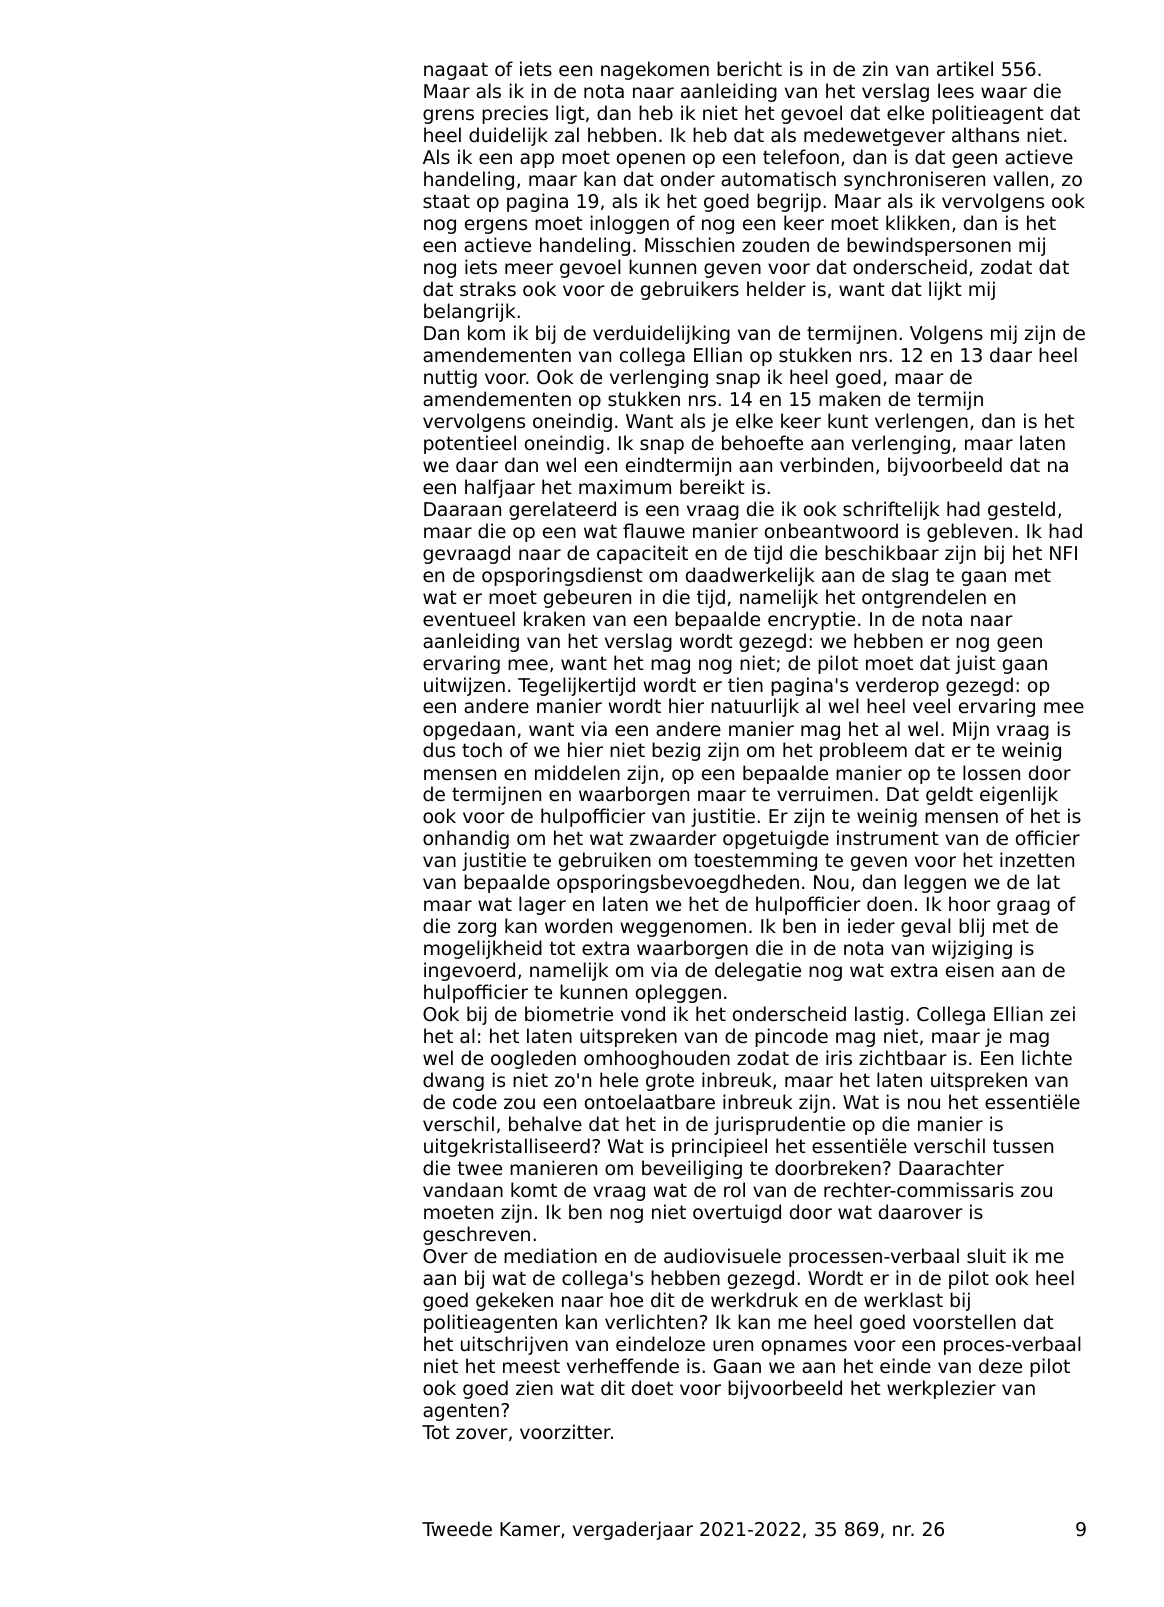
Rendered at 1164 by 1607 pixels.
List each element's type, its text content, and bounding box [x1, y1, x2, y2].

text Ook bij de biometrie vond ik het onderscheid lastig. Collega Ellian zei het al: het laten uitspreken van de pincode mag niet, maar je mag wel de oogleden omhooghouden zodat de iris zichtbaar is. Een lichte dwang is niet zo'n hele grote inbreuk, maar het laten uitspreken van de code zou een ontoelaatbare inbreuk zijn. Wat is nou het essentiële verschil, behalve dat het in de jurisprudentie op die manier is uitgekristalliseerd? Wat is principieel het essentiële verschil tussen die twee manieren om beveiliging te doorbreken? Daarachter vandaan komt de vraag wat de rol van de rechter-commissaris zou moeten zijn. Ik ben nog niet overtuigd door wat daarover is geschreven. [422, 1004, 1087, 1246]
text Over de mediation en de audiovisuele processen-verbaal sluit ik me aan bij wat de collega's hebben gezegd. Wordt er in de pilot ook heel goed gekeken naar hoe dit de werkdruk en de werklast bij politieagenten kan verlichten? Ik kan me heel goed voorstellen dat het uitschrijven van eindeloze uren opnames voor een proces-verbaal niet het meest verheffende is. Gaan we aan het einde van deze pilot ook goed zien wat dit doet voor bijvoorbeeld het werkplezier van agenten? [422, 1246, 1087, 1422]
text Dan kom ik bij de verduidelijking van de termijnen. Volgens mij zijn de amendementen van collega Ellian op stukken nrs. 12 en 13 daar heel nuttig voor. Ook de verlenging snap ik heel goed, maar de amendementen op stukken nrs. 14 en 15 maken de termijn vervolgens oneindig. Want als je elke keer kunt verlengen, dan is het potentieel oneindig. Ik snap de behoefte aan verlenging, maar laten we daar dan wel een eindtermijn aan verbinden, bijvoorbeeld dat na een halfjaar het maximum bereikt is. [422, 323, 1087, 499]
text Tot zover, voorzitter. [422, 1422, 1087, 1444]
text nagaat of iets een nagekomen bericht is in de zin van artikel 556. Maar als ik in de nota naar aanleiding van het verslag lees waar die grens precies ligt, dan heb ik niet het gevoel dat elke politieagent dat heel duidelijk zal hebben. Ik heb dat als medewetgever althans niet. Als ik een app moet openen op een telefoon, dan is dat geen actieve handeling, maar kan dat onder automatisch synchroniseren vallen, zo staat op pagina 19, als ik het goed begrijp. Maar als ik vervolgens ook nog ergens moet inloggen of nog een keer moet klikken, dan is het een actieve handeling. Misschien zouden de bewindspersonen mij nog iets meer gevoel kunnen geven voor dat onderscheid, zodat dat dat straks ook voor de gebruikers helder is, want dat lijkt mij belangrijk. [422, 59, 1087, 323]
text Daaraan gerelateerd is een vraag die ik ook schriftelijk had gesteld, maar die op een wat flauwe manier onbeantwoord is gebleven. Ik had gevraagd naar de capaciteit en de tijd die beschikbaar zijn bij het NFI en de opsporingsdienst om daadwerkelijk aan de slag te gaan met wat er moet gebeuren in die tijd, namelijk het ontgrendelen en eventueel kraken van een bepaalde encryptie. In de nota naar aanleiding van het verslag wordt gezegd: we hebben er nog geen ervaring mee, want het mag nog niet; de pilot moet dat juist gaan uitwijzen. Tegelijkertijd wordt er tien pagina's verderop gezegd: op een andere manier wordt hier natuurlijk al wel heel veel ervaring mee opgedaan, want via een andere manier mag het al wel. Mijn vraag is dus toch of we hier niet bezig zijn om het probleem dat er te weinig mensen en middelen zijn, op een bepaalde manier op te lossen door de termijnen en waarborgen maar te verruimen. Dat geldt eigenlijk ook voor de hulpofficier van justitie. Er zijn te weinig mensen of het is onhandig om het wat zwaarder opgetuigde instrument van de officier van justitie te gebruiken om toestemming te geven voor het inzetten van bepaalde opsporingsbevoegdheden. Nou, dan leggen we de lat maar wat lager en laten we het de hulpofficier doen. Ik hoor graag of die zorg kan worden weggenomen. Ik ben in ieder geval blij met de mogelijkheid tot extra waarborgen die in de nota van wijziging is ingevoerd, namelijk om via de delegatie nog wat extra eisen aan de hulpofficier te kunnen opleggen. [422, 499, 1087, 1004]
